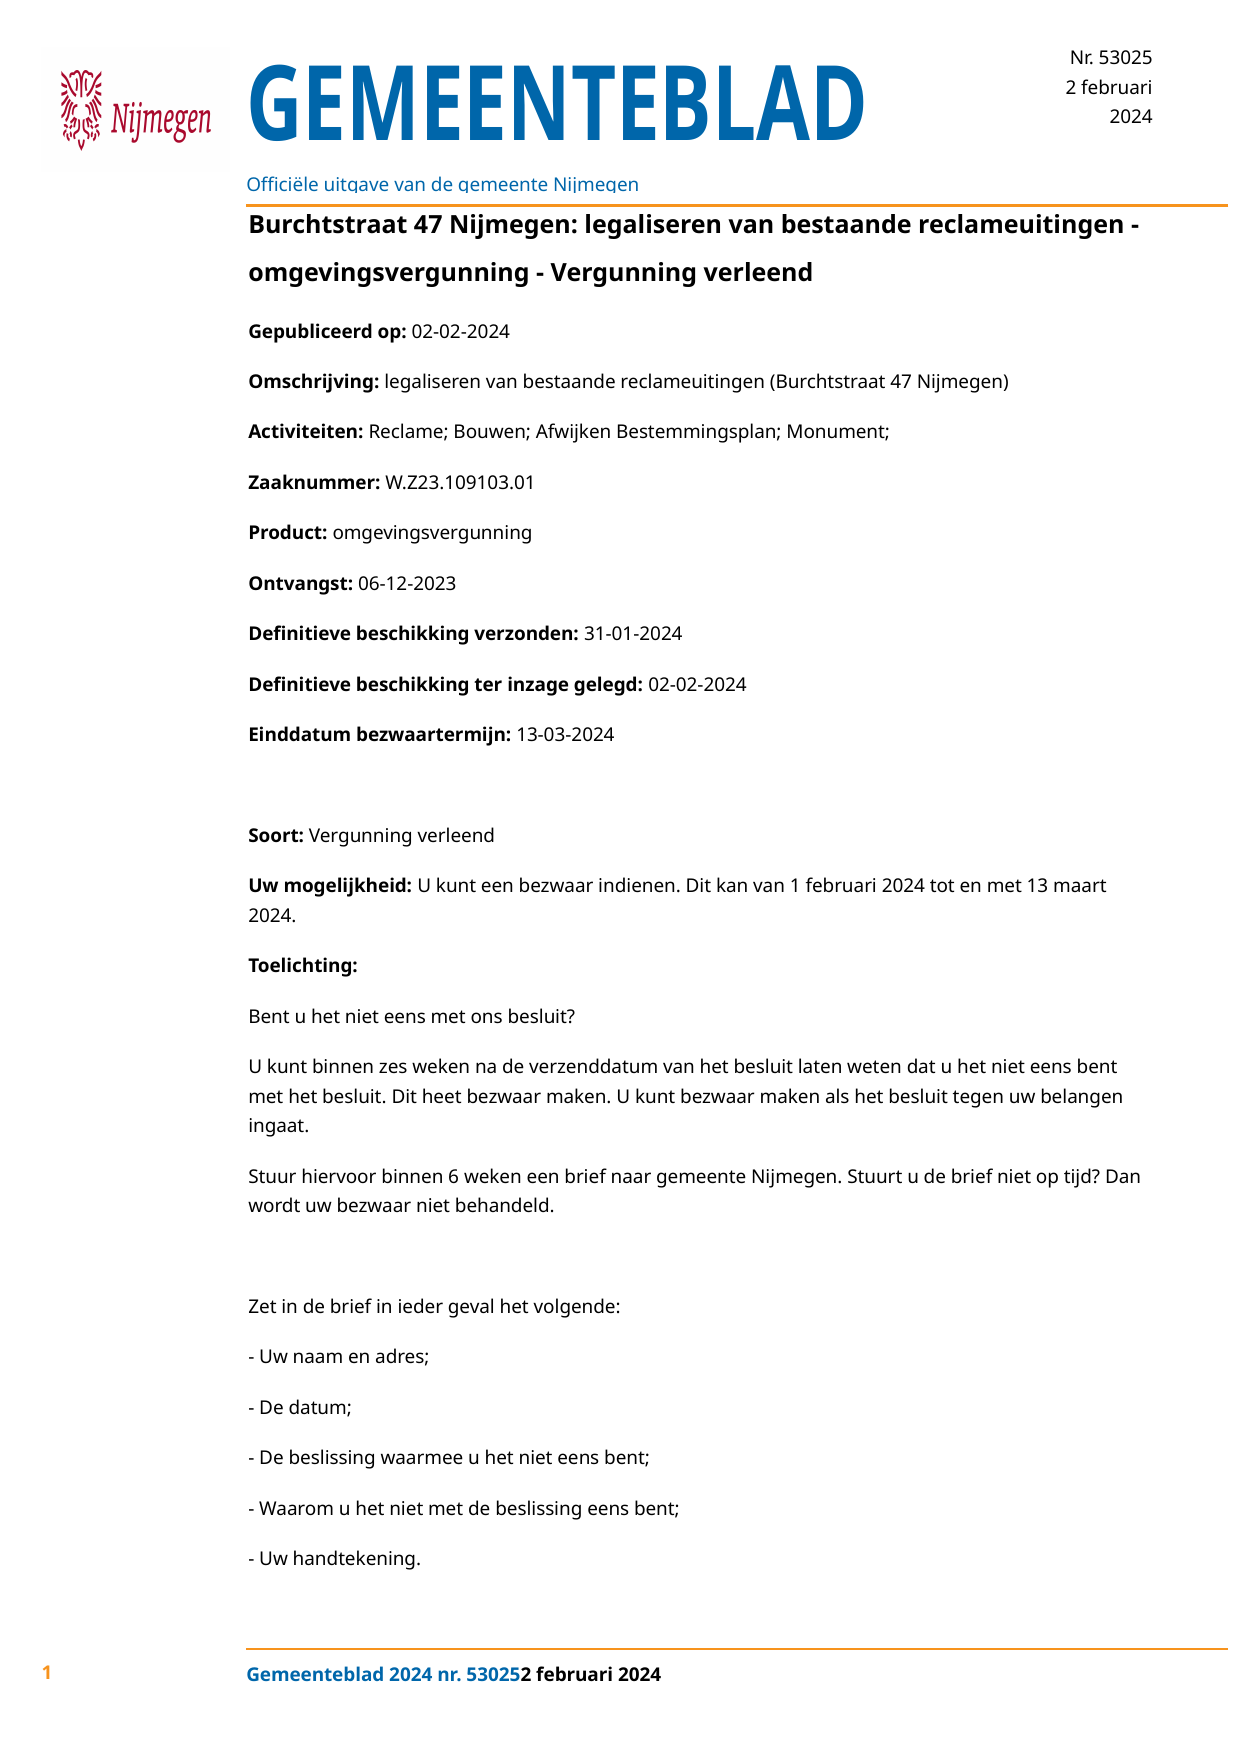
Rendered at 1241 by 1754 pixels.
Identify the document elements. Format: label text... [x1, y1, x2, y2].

text Uw mogelijkheid: U kunt een bezwaar indienen. Dit kan van 1 februari 2024 tot en met 13 maart 2024. [248, 872, 1152, 928]
text Product: omgevingsvergunning [248, 519, 1152, 545]
text U kunt binnen zes weken na de verzenddatum van het besluit laten weten dat u het niet eens bent met het besluit. Dit heet bezwaar maken. U kunt bezwaar maken als het besluit tegen uw belangen ingaat. [248, 1053, 1152, 1138]
text Activiteiten: Reclame; Bouwen; Afwijken Bestemmingsplan; Monument; [248, 419, 1152, 444]
text Omschrijving: legaliseren van bestaande reclameuitingen (Burchtstraat 47 Nijmegen) [248, 368, 1152, 394]
text Soort: Vergunning verleend [248, 822, 1152, 848]
text - Uw naam en adres; [248, 1344, 1152, 1369]
text Zaaknummer: W.Z23.109103.01 [248, 469, 1152, 495]
text Gepubliceerd op: 02-02-2024 [248, 318, 1152, 344]
text Toelichting: [248, 952, 1152, 978]
text Zet in de brief in ieder geval het volgende: [248, 1293, 1152, 1319]
text Einddatum bezwaartermijn: 13-03-2024 [248, 721, 1152, 747]
text - Waarom u het niet met de beslissing eens bent; [248, 1495, 1152, 1521]
picture [41, 47, 231, 172]
text Bent u het niet eens met ons besluit? [248, 1003, 1152, 1029]
text Definitieve beschikking verzonden: 31-01-2024 [248, 620, 1152, 646]
text - Uw handtekening. [248, 1545, 1152, 1571]
text Ontvangst: 06-12-2023 [248, 570, 1152, 596]
text - De datum; [248, 1394, 1152, 1420]
text Definitieve beschikking ter inzage gelegd: 02-02-2024 [248, 671, 1152, 697]
text Burchtstraat 47 Nijmegen: legaliseren van bestaande reclameuitingen - omgevingsvergunning - Vergunning verleend [248, 207, 1152, 288]
text - De beslissing waarmee u het niet eens bent; [248, 1444, 1152, 1470]
text Stuur hiervoor binnen 6 weken een brief naar gemeente Nijmegen. Stuurt u de brief niet op tijd? Dan wordt uw bezwaar niet behandeld. [248, 1163, 1152, 1218]
